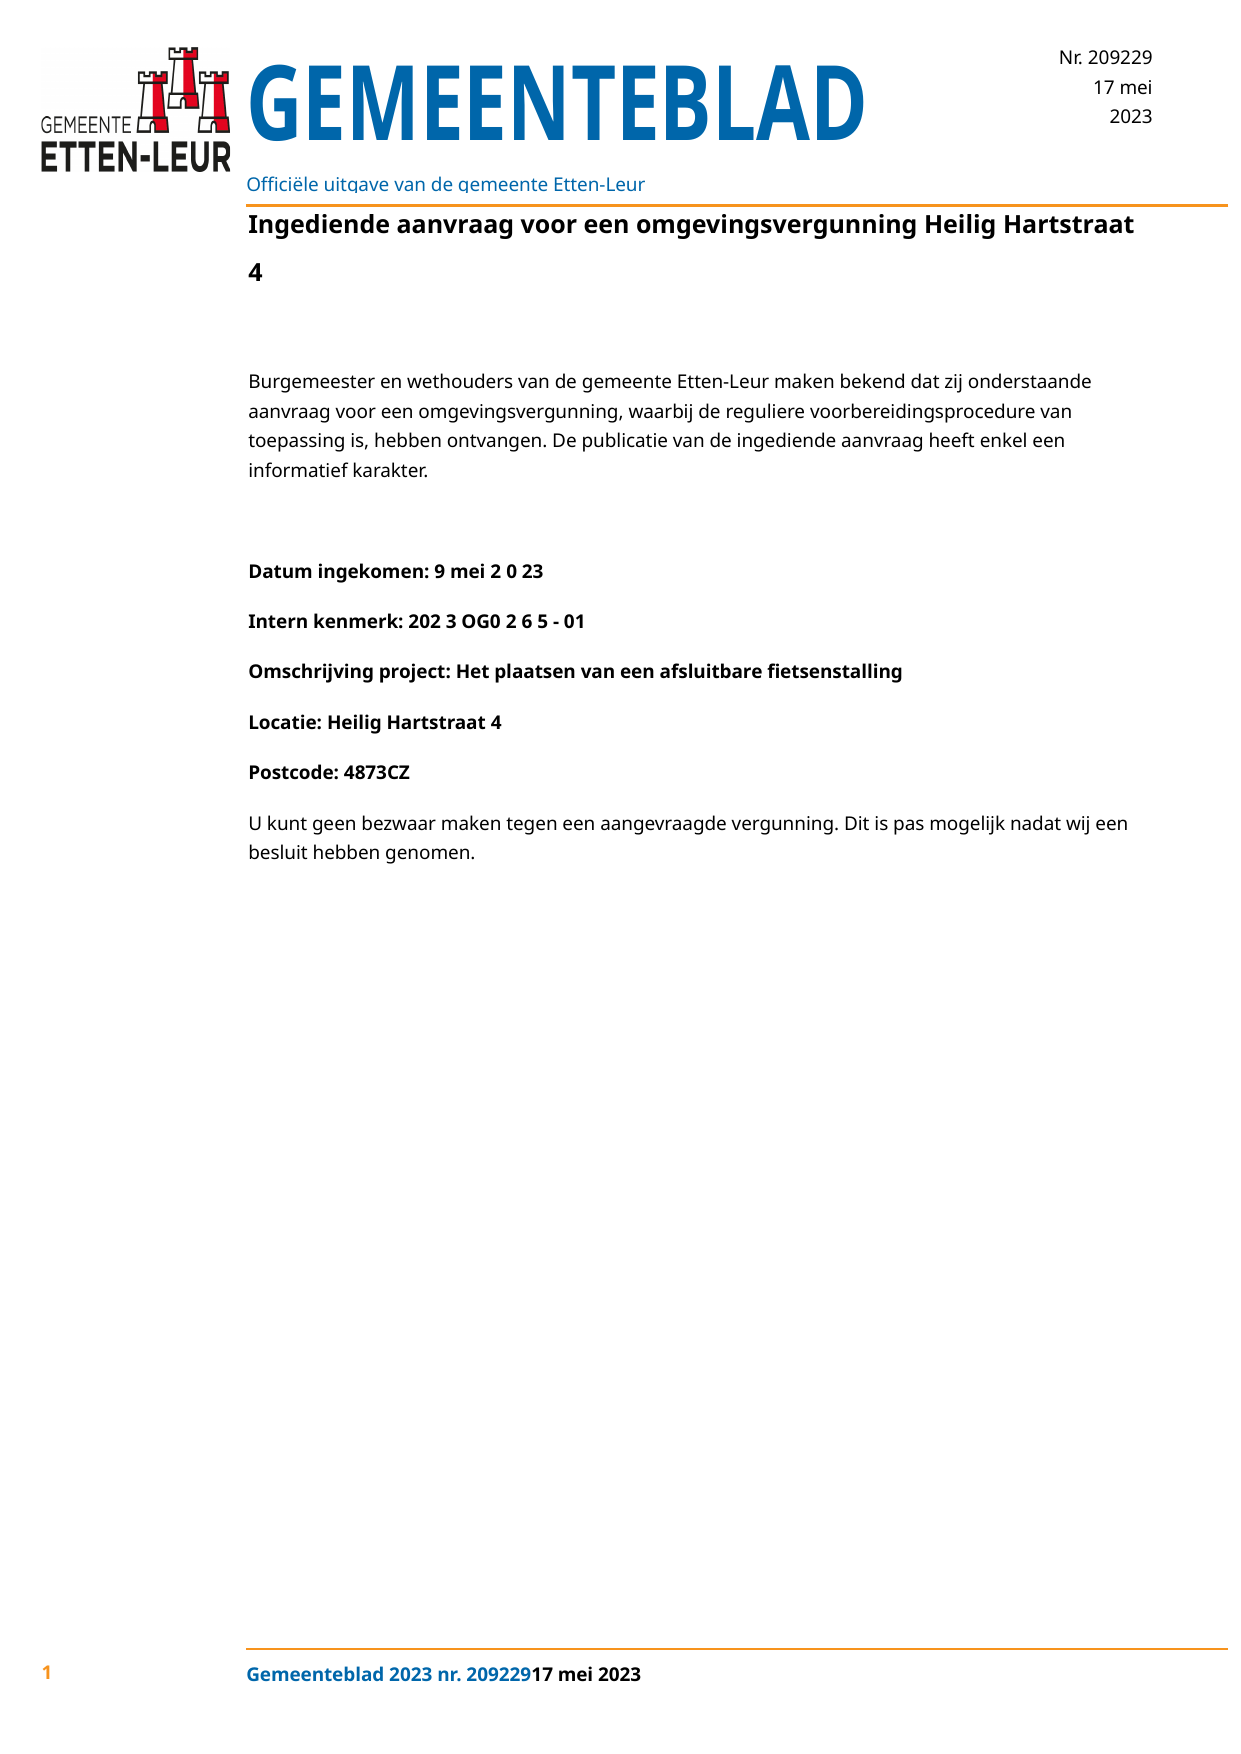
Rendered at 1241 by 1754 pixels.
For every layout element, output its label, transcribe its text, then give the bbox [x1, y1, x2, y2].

text Intern kenmerk: 202 3 OG0 2 6 5 - 01 [248, 608, 1152, 634]
text Postcode: 4873CZ [248, 759, 1152, 785]
text Ingediende aanvraag voor een omgevingsvergunning Heilig Hartstraat 4 [248, 207, 1152, 288]
text Burgemeester en wethouders van de gemeente Etten-Leur maken bekend dat zij onderstaande aanvraag voor een omgevingsvergunning, waarbij de reguliere voorbereidingsprocedure van toepassing is, hebben ontvangen. De publicatie van de ingediende aanvraag heeft enkel een informatief karakter. [248, 368, 1152, 483]
picture [41, 47, 231, 172]
text Locatie: Heilig Hartstraat 4 [248, 709, 1152, 735]
text Datum ingekomen: 9 mei 2 0 23 [248, 558, 1152, 584]
text U kunt geen bezwaar maken tegen een aangevraagde vergunning. Dit is pas mogelijk nadat wij een besluit hebben genomen. [248, 810, 1152, 865]
text Omschrijving project: Het plaatsen van een afsluitbare fietsenstalling [248, 659, 1152, 684]
